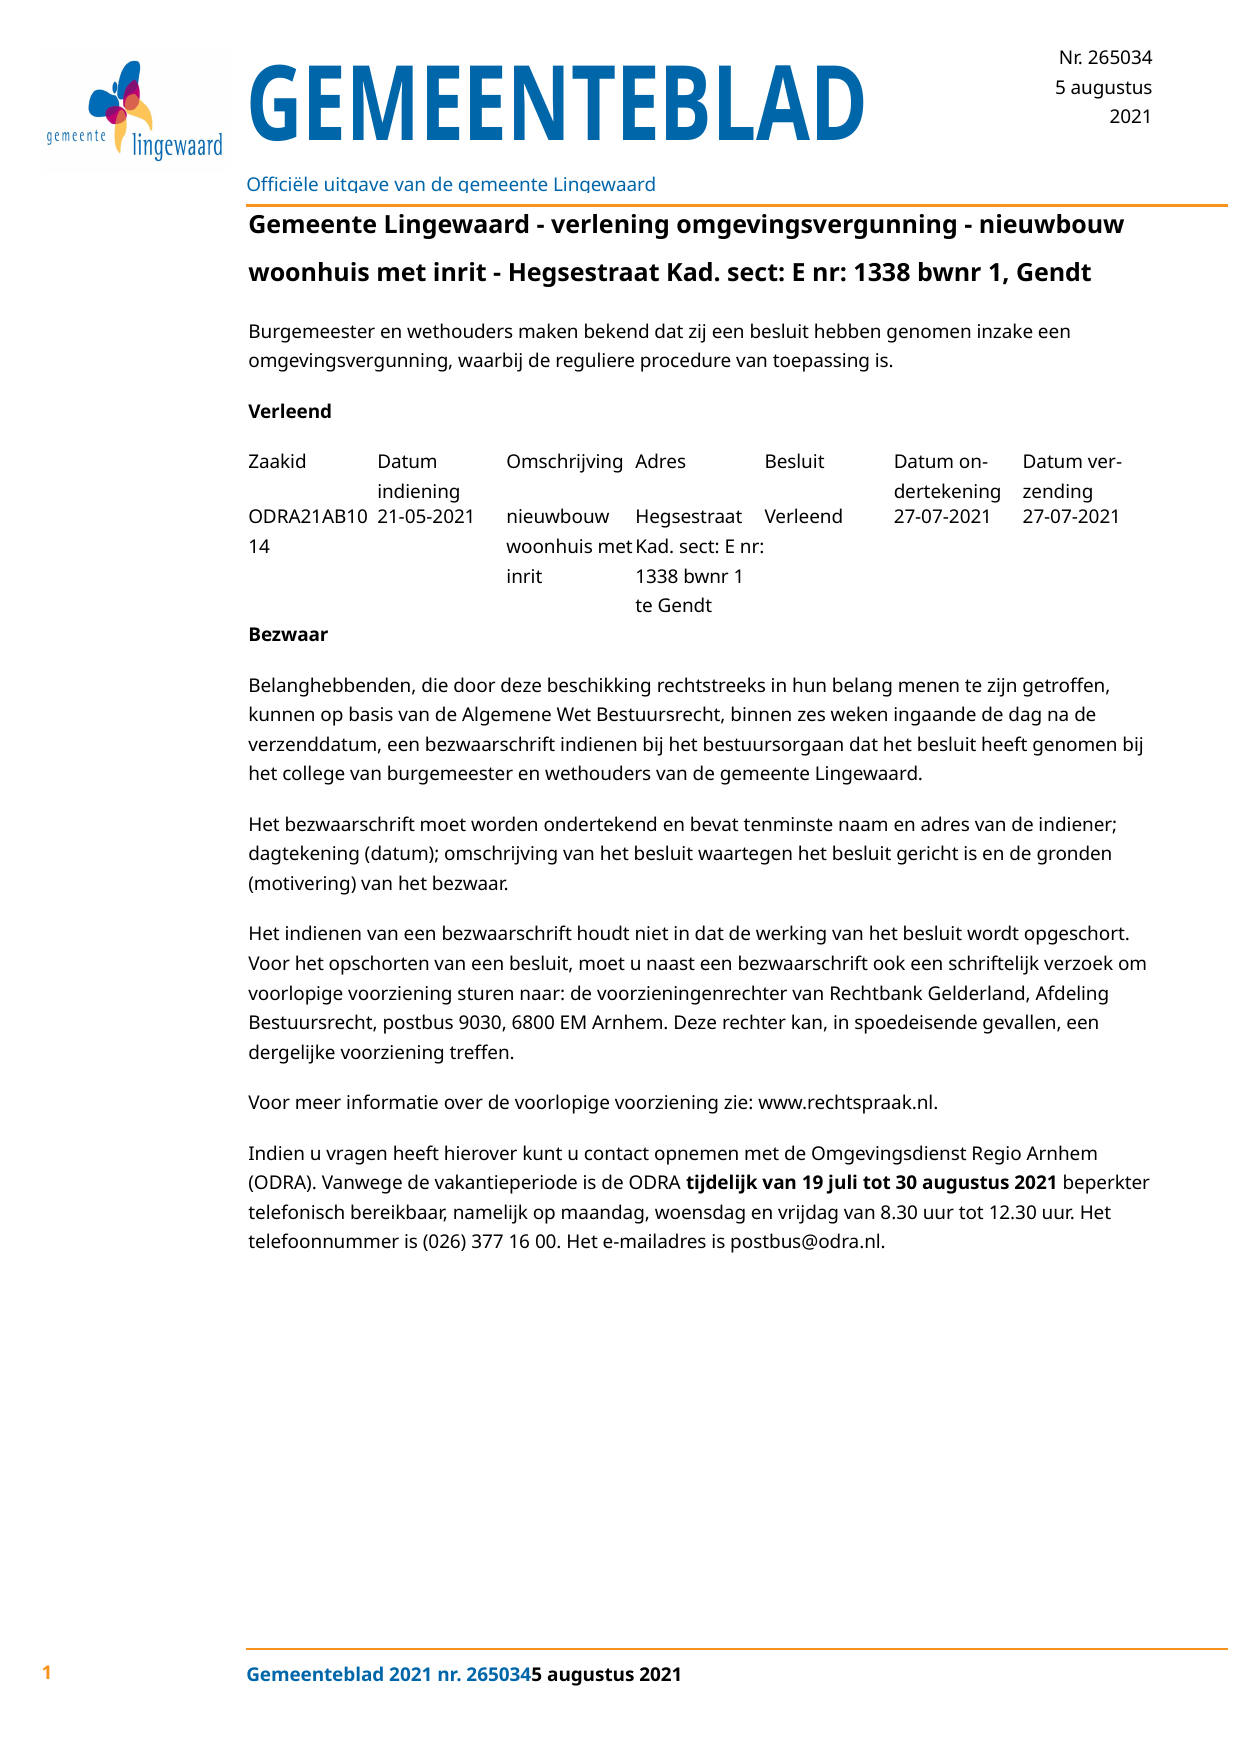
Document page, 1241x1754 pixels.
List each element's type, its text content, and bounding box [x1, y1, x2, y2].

table_cell ODRA21AB1014 [248, 504, 377, 618]
table_header Datum ver-zending [1023, 449, 1152, 504]
text Verleend [248, 398, 1152, 424]
table_cell Verleend [764, 504, 893, 618]
table_cell 27-07-2021 [1023, 504, 1152, 618]
text Indien u vragen heeft hierover kunt u contact opnemen met de Omgevingsdienst Regio Arnhem (ODRA). Vanwege de vakantieperiode is de ODRA tijdelijk van 19 juli tot 30 augustus 2021 beperkter telefonisch bereikbaar, namelijk op maandag, woensdag en vrijdag van 8.30 uur tot 12.30 uur. Het telefoonnummer is (026) 377 16 00. Het e-mailadres is postbus@odra.nl. [248, 1140, 1152, 1254]
table_header Datum on-dertekening [894, 449, 1022, 504]
text Het bezwaarschrift moet worden ondertekend en bevat tenminste naam en adres van de indiener; dagtekening (datum); omschrijving van het besluit waartegen het besluit gericht is en de gronden (motivering) van het bezwaar. [248, 811, 1152, 896]
text Voor meer informatie over de voorlopige voorziening zie: www.rechtspraak.nl. [248, 1089, 1152, 1115]
table_header Zaakid [248, 449, 377, 504]
table_header Omschrijving [506, 449, 635, 504]
table_header Besluit [764, 449, 893, 504]
text Bezwaar [248, 621, 1152, 647]
table_header Datum indiening [377, 449, 506, 504]
text Burgemeester en wethouders maken bekend dat zij een besluit hebben genomen inzake een omgevingsvergunning, waarbij de reguliere procedure van toepassing is. [248, 318, 1152, 373]
table_cell 27-07-2021 [894, 504, 1022, 618]
table_cell Hegsestraat Kad. sect: E nr: 1338 bwnr 1 te Gendt [635, 504, 764, 618]
table_cell nieuwbouw woonhuis met inrit [506, 504, 635, 618]
picture [41, 47, 231, 172]
text Gemeente Lingewaard - verlening omgevingsvergunning - nieuwbouw woonhuis met inrit - Hegsestraat Kad. sect: E nr: 1338 bwnr 1, Gendt [248, 207, 1152, 288]
text Belanghebbenden, die door deze beschikking rechtstreeks in hun belang menen te zijn getroffen, kunnen op basis van de Algemene Wet Bestuursrecht, binnen zes weken ingaande de dag na de verzenddatum, een bezwaarschrift indienen bij het bestuursorgaan dat het besluit heeft genomen bij het college van burgemeester en wethouders van de gemeente Lingewaard. [248, 672, 1152, 786]
text Het indienen van een bezwaarschrift houdt niet in dat de werking van het besluit wordt opgeschort. Voor het opschorten van een besluit, moet u naast een bezwaarschrift ook een schriftelijk verzoek om voorlopige voorziening sturen naar: de voorzieningenrechter van Rechtbank Gelderland, Afdeling Bestuursrecht, postbus 9030, 6800 EM Arnhem. Deze rechter kan, in spoedeisende gevallen, een dergelijke voorziening treffen. [248, 921, 1152, 1065]
table_cell 21-05-2021 [377, 504, 506, 618]
table_header Adres [635, 449, 764, 504]
